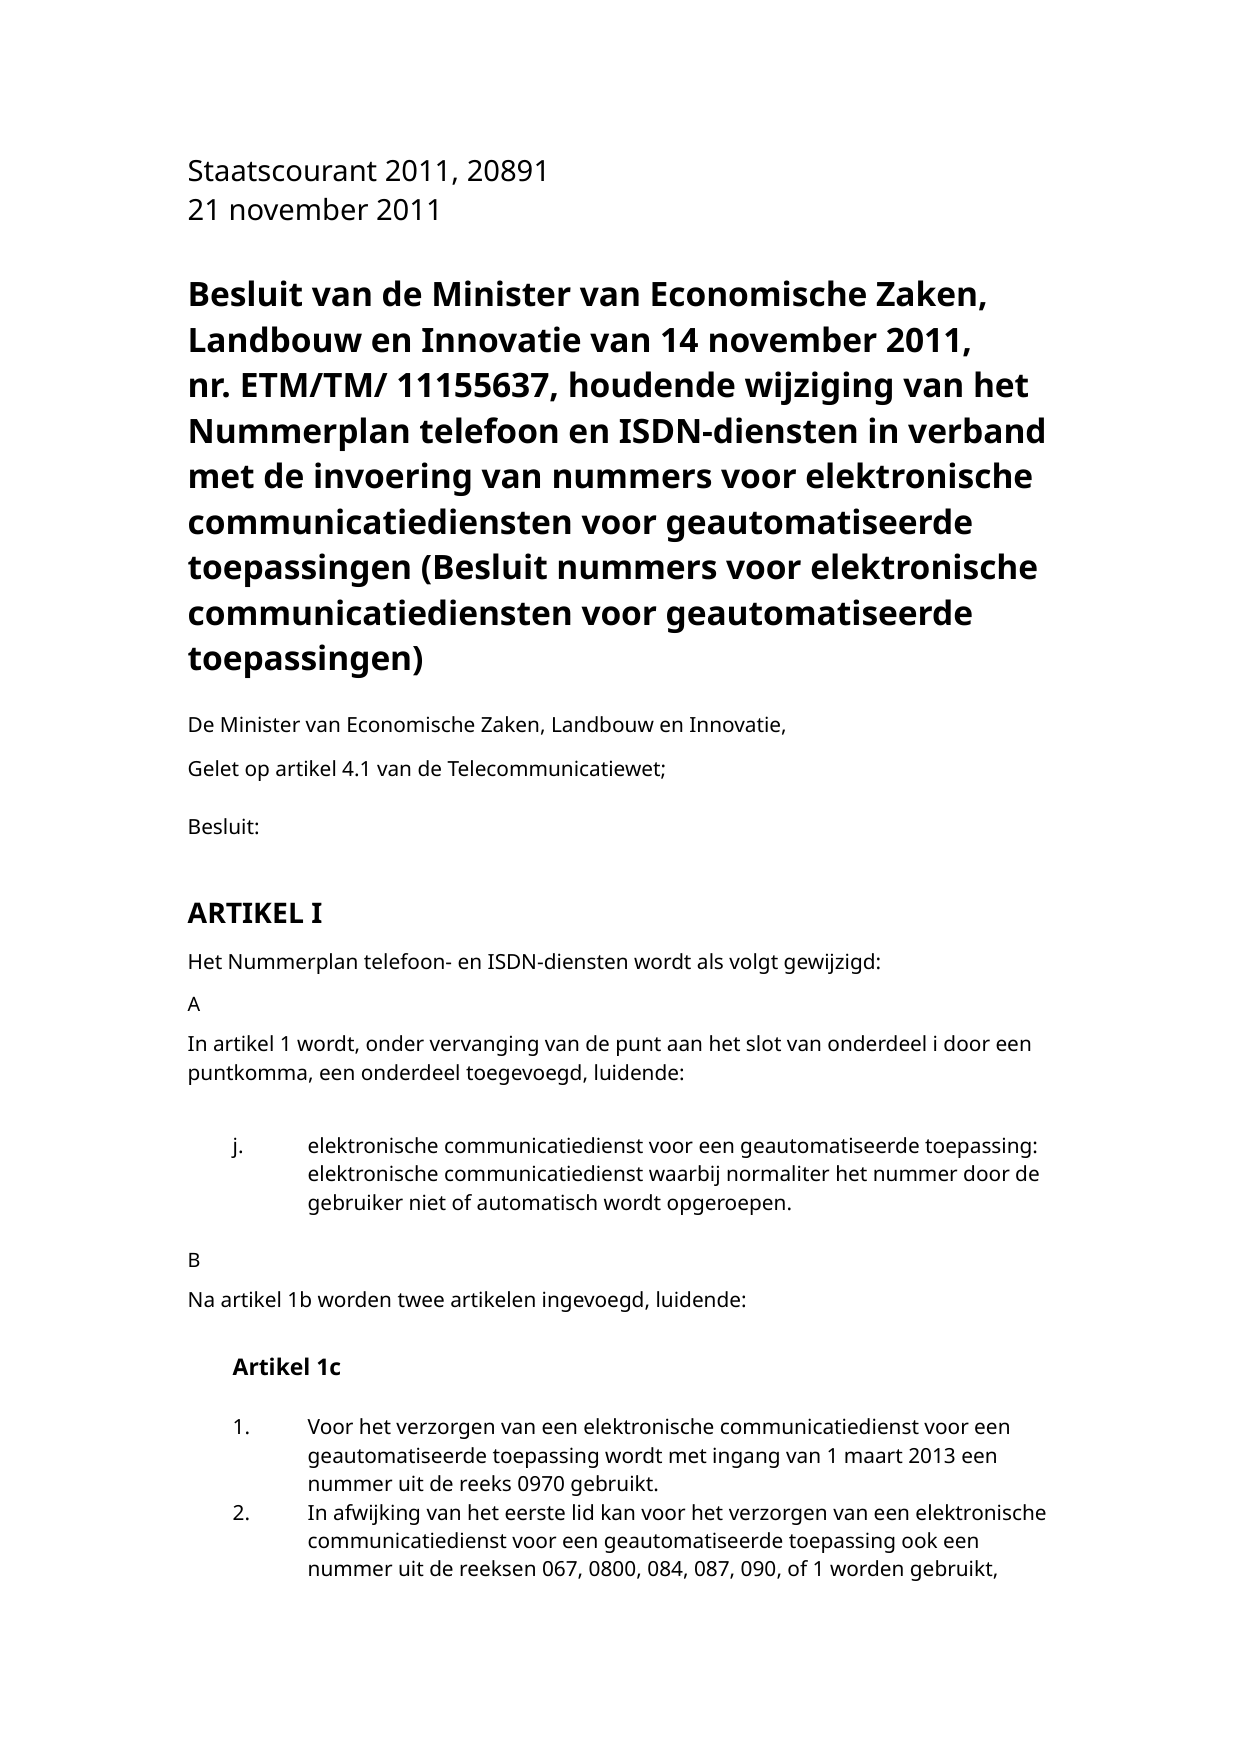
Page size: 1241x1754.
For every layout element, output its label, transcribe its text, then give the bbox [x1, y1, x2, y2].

list In afwijking van het eerste lid kan voor het verzorgen van een elektronische communicatiedienst voor een geautomatiseerde toepassing ook een nummer uit de reeksen 067, 0800, 084, 087, 090, of 1 worden gebruikt, [232, 1498, 1053, 1583]
text Gelet op artikel 4.1 van de Telecommunicatiewet; [187, 754, 1053, 782]
subtitle ARTIKEL I [187, 893, 1053, 932]
subtitle Artikel 1c [232, 1351, 1053, 1382]
text Na artikel 1b worden twee artikelen ingevoegd, luidende: [187, 1285, 1053, 1313]
text Het Nummerplan telefoon- en ISDN-diensten wordt als volgt gewijzigd: [187, 947, 1053, 975]
text 21 november 2011 [187, 190, 1053, 229]
text A [187, 990, 1053, 1017]
subtitle Besluit van de Minister van Economische Zaken, Landbouw en Innovatie van 14 november 2011, nr. ETM/TM/ 11155637, houdende wijziging van het Nummerplan telefoon en ISDN-diensten in verband met de invoering van nummers voor elektronische communicatiediensten voor geautomatiseerde toepassingen (Besluit nummers voor elektronische communicatiediensten voor geautomatiseerde toepassingen) [187, 271, 1053, 681]
text De Minister van Economische Zaken, Landbouw en Innovatie, [187, 711, 1053, 739]
text B [187, 1246, 1053, 1273]
list elektronische communicatiedienst voor een geautomatiseerde toepassing: elektronische communicatiedienst waarbij normaliter het nummer door de gebruiker niet of automatisch wordt opgeroepen. [232, 1131, 1053, 1216]
text In artikel 1 wordt, onder vervanging van de punt aan het slot van onderdeel i door een puntkomma, een onderdeel toegevoegd, luidende: [187, 1029, 1053, 1086]
list Voor het verzorgen van een elektronische communicatiedienst voor een geautomatiseerde toepassing wordt met ingang van 1 maart 2013 een nummer uit de reeks 0970 gebruikt. [232, 1412, 1053, 1498]
text Staatscourant 2011, 20891 [187, 150, 1053, 190]
text Besluit: [187, 812, 1053, 841]
